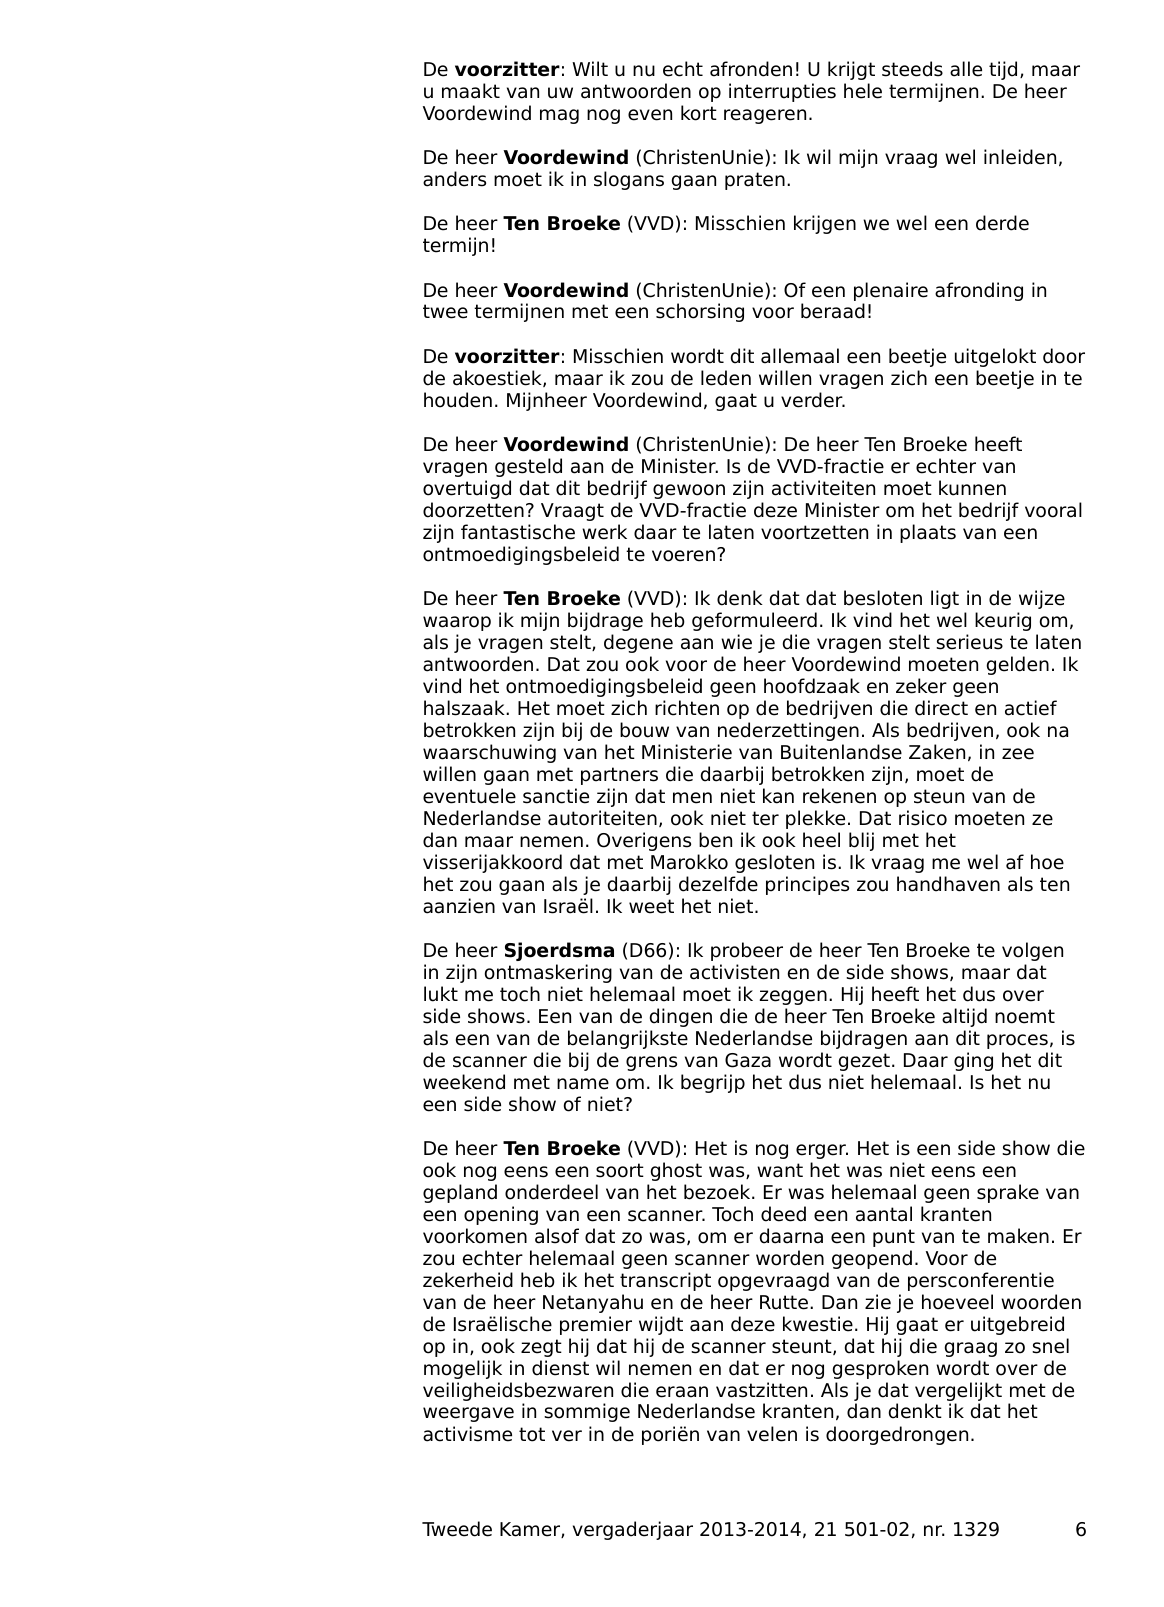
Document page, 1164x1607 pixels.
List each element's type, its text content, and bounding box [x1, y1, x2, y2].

text De voorzitter: Misschien wordt dit allemaal een beetje uitgelokt door de akoestiek, maar ik zou de leden willen vragen zich een beetje in te houden. Mijnheer Voordewind, gaat u verder. [422, 346, 1087, 412]
text De heer Voordewind (ChristenUnie): De heer Ten Broeke heeft vragen gesteld aan de Minister. Is de VVD-fractie er echter van overtuigd dat dit bedrijf gewoon zijn activiteiten moet kunnen doorzetten? Vraagt de VVD-fractie deze Minister om het bedrijf vooral zijn fantastische werk daar te laten voortzetten in plaats van een ontmoedigingsbeleid te voeren? [422, 434, 1087, 566]
text De heer Voordewind (ChristenUnie): Of een plenaire afronding in twee termijnen met een schorsing voor beraad! [422, 279, 1087, 323]
text De heer Ten Broeke (VVD): Ik denk dat dat besloten ligt in de wijze waarop ik mijn bijdrage heb geformuleerd. Ik vind het wel keurig om, als je vragen stelt, degene aan wie je die vragen stelt serieus te laten antwoorden. Dat zou ook voor de heer Voordewind moeten gelden. Ik vind het ontmoedigingsbeleid geen hoofdzaak en zeker geen halszaak. Het moet zich richten op de bedrijven die direct en actief betrokken zijn bij de bouw van nederzettingen. Als bedrijven, ook na waarschuwing van het Ministerie van Buitenlandse Zaken, in zee willen gaan met partners die daarbij betrokken zijn, moet de eventuele sanctie zijn dat men niet kan rekenen op steun van de Nederlandse autoriteiten, ook niet ter plekke. Dat risico moeten ze dan maar nemen. Overigens ben ik ook heel blij met het visserijakkoord dat met Marokko gesloten is. Ik vraag me wel af hoe het zou gaan als je daarbij dezelfde principes zou handhaven als ten aanzien van Israël. Ik weet het niet. [422, 588, 1087, 917]
text De heer Ten Broeke (VVD): Misschien krijgen we wel een derde termijn! [422, 213, 1087, 257]
text De heer Ten Broeke (VVD): Het is nog erger. Het is een side show die ook nog eens een soort ghost was, want het was niet eens een gepland onderdeel van het bezoek. Er was helemaal geen sprake van een opening van een scanner. Toch deed een aantal kranten voorkomen alsof dat zo was, om er daarna een punt van te maken. Er zou echter helemaal geen scanner worden geopend. Voor de zekerheid heb ik het transcript opgevraagd van de persconferentie van de heer Netanyahu en de heer Rutte. Dan zie je hoeveel woorden de Israëlische premier wijdt aan deze kwestie. Hij gaat er uitgebreid op in, ook zegt hij dat hij de scanner steunt, dat hij die graag zo snel mogelijk in dienst wil nemen en dat er nog gesproken wordt over de veiligheidsbezwaren die eraan vastzitten. Als je dat vergelijkt met de weergave in sommige Nederlandse kranten, dan denkt ik dat het activisme tot ver in de poriën van velen is doorgedrongen. [422, 1138, 1087, 1445]
text De heer Voordewind (ChristenUnie): Ik wil mijn vraag wel inleiden, anders moet ik in slogans gaan praten. [422, 147, 1087, 191]
text De voorzitter: Wilt u nu echt afronden! U krijgt steeds alle tijd, maar u maakt van uw antwoorden op interrupties hele termijnen. De heer Voordewind mag nog even kort reageren. [422, 59, 1087, 125]
text De heer Sjoerdsma (D66): Ik probeer de heer Ten Broeke te volgen in zijn ontmaskering van de activisten en de side shows, maar dat lukt me toch niet helemaal moet ik zeggen. Hij heeft het dus over side shows. Een van de dingen die de heer Ten Broeke altijd noemt als een van de belangrijkste Nederlandse bijdragen aan dit proces, is de scanner die bij de grens van Gaza wordt gezet. Daar ging het dit weekend met name om. Ik begrijp het dus niet helemaal. Is het nu een side show of niet? [422, 940, 1087, 1116]
